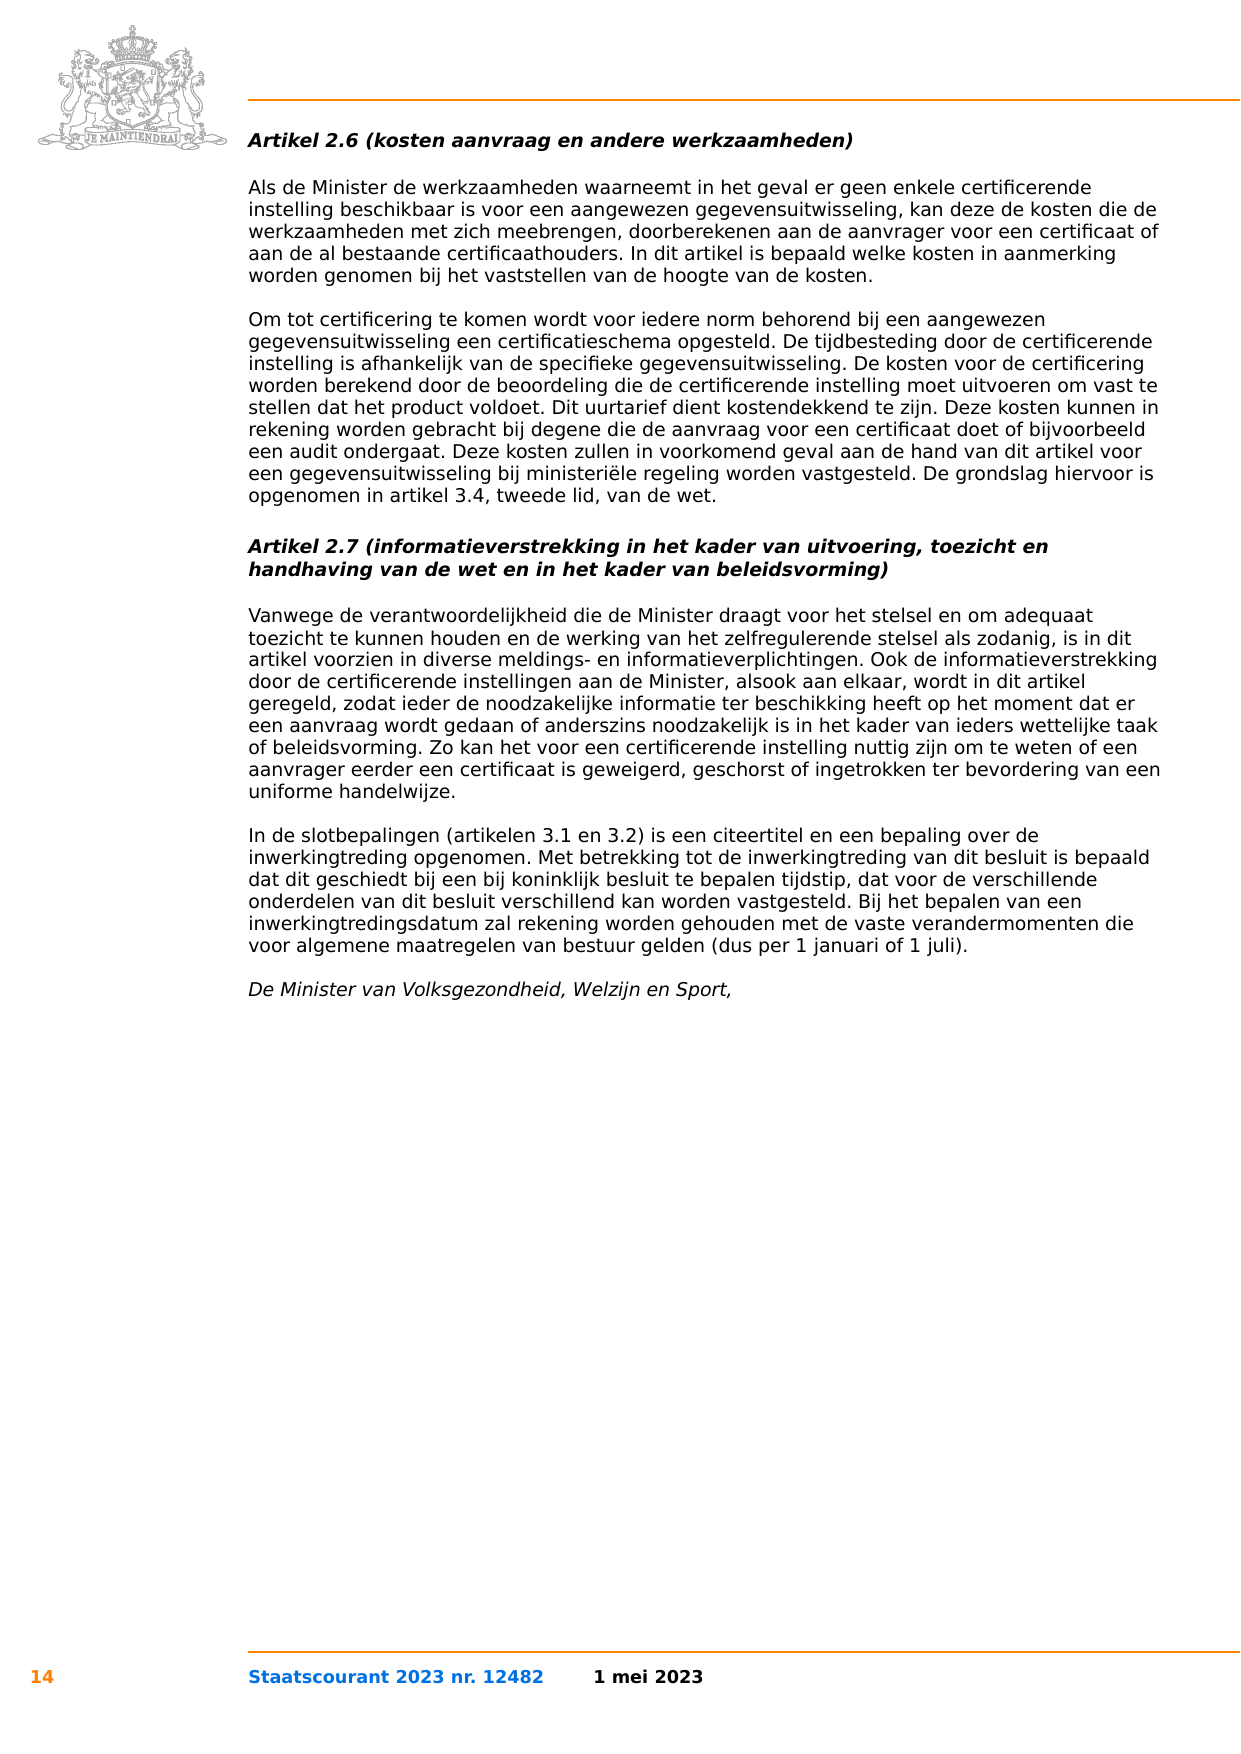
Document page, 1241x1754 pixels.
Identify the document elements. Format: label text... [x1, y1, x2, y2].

text In de slotbepalingen (artikelen 3.1 en 3.2) is een citeertitel en een bepaling over de inwerkingtreding opgenomen. Met betrekking tot de inwerkingtreding van dit besluit is bepaald dat dit geschiedt bij een bij koninklijk besluit te bepalen tijdstip, dat voor de verschillende onderdelen van dit besluit verschillend kan worden vastgesteld. Bij het bepalen van een inwerkingtredingsdatum zal rekening worden gehouden met de vaste verandermomenten die voor algemene maatregelen van bestuur gelden (dus per 1 januari of 1 juli). [248, 825, 1163, 957]
text Als de Minister de werkzaamheden waarneemt in het geval er geen enkele certificerende instelling beschikbaar is voor een aangewezen gegevensuitwisseling, kan deze de kosten die de werkzaamheden met zich meebrengen, doorberekenen aan de aanvrager voor een certificaat of aan de al bestaande certificaathouders. In dit artikel is bepaald welke kosten in aanmerking worden genomen bij het vaststellen van de hoogte van de kosten. [248, 177, 1163, 287]
text Vanwege de verantwoordelijkheid die de Minister draagt voor het stelsel en om adequaat toezicht te kunnen houden en de werking van het zelfregulerende stelsel als zodanig, is in dit artikel voorzien in diverse meldings- en informatieverplichtingen. Ook de informatieverstrekking door de certificerende instellingen aan de Minister, alsook aan elkaar, wordt in dit artikel geregeld, zodat ieder de noodzakelijke informatie ter beschikking heeft op het moment dat er een aanvraag wordt gedaan of anderszins noodzakelijk is in het kader van ieders wettelijke taak of beleidsvorming. Zo kan het voor een certificerende instelling nuttig zijn om te weten of een aanvrager eerder een certificaat is geweigerd, geschorst of ingetrokken ter bevordering van een uniforme handelwijze. [248, 605, 1163, 803]
text Om tot certificering te komen wordt voor iedere norm behorend bij een aangewezen gegevensuitwisseling een certificatieschema opgesteld. De tijdbesteding door de certificerende instelling is afhankelijk van de specifieke gegevensuitwisseling. De kosten voor de certificering worden berekend door de beoordeling die de certificerende instelling moet uitvoeren om vast te stellen dat het product voldoet. Dit uurtarief dient kostendekkend te zijn. Deze kosten kunnen in rekening worden gebracht bij degene die de aanvraag voor een certificaat doet of bijvoorbeeld een audit ondergaat. Deze kosten zullen in voorkomend geval aan de hand van dit artikel voor een gegevensuitwisseling bij ministeriële regeling worden vastgesteld. De grondslag hiervoor is opgenomen in artikel 3.4, tweede lid, van de wet. [248, 309, 1163, 506]
subtitle Artikel 2.7 (informatieverstrekking in het kader van uitvoering, toezicht en handhaving van de wet en in het kader van beleidsvorming) [248, 536, 1163, 580]
text De Minister van Volksgezondheid, Welzijn en Sport, [248, 979, 1163, 1001]
subtitle Artikel 2.6 (kosten aanvraag en andere werkzaamheden) [248, 130, 1163, 152]
picture [38, 25, 227, 150]
